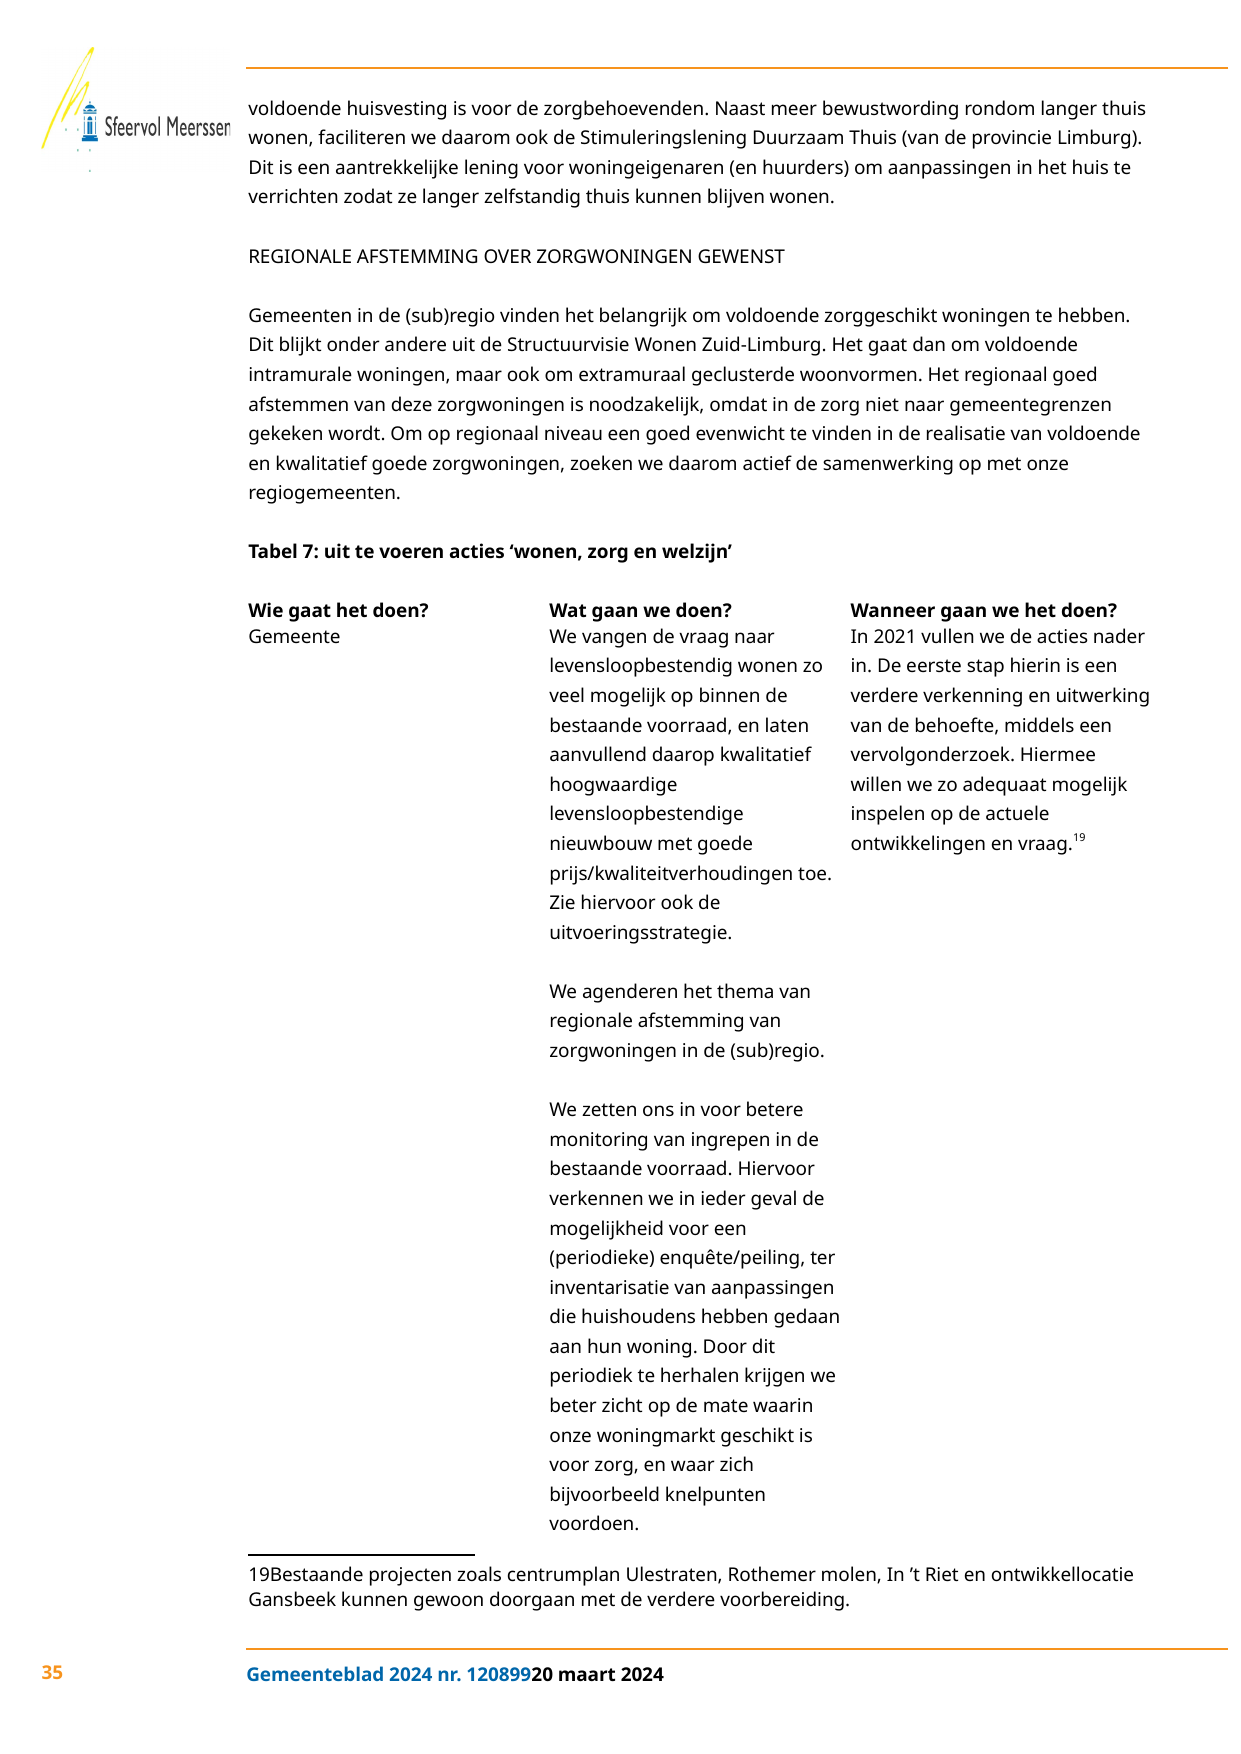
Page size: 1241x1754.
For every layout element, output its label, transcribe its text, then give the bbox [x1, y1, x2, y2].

table_header Wanneer gaan we het doen? [850, 597, 1152, 623]
table_cell In 2021 vullen we de acties nader in. De eerste stap hierin is een verdere verkenning en uitwerking van de behoefte, middels een vervolgonderzoek. Hiermee willen we zo adequaat mogelijk inspelen op de actuele ontwikkelingen en vraag. [850, 623, 1152, 1536]
table_header Wie gaat het doen? [248, 597, 549, 623]
text voldoende huisvesting is voor de zorgbehoevenden. Naast meer bewustwording rondom langer thuis wonen, faciliteren we daarom ook de Stimuleringslening Duurzaam Thuis (van de provincie Limburg). Dit is een aantrekkelijke lening voor woningeigenaren (en huurders) om aanpassingen in het huis te verrichten zodat ze langer zelfstandig thuis kunnen blijven wonen. [248, 95, 1152, 209]
text Tabel 7: uit te voeren acties ‘wonen, zorg en welzijn’ [248, 538, 1152, 564]
table_cell Gemeente [248, 623, 549, 1536]
table_header Wat gaan we doen? [549, 597, 850, 623]
picture [41, 47, 231, 172]
table_cell We vangen de vraag naar levensloopbestendig wonen zo veel mogelijk op binnen de bestaande voorraad, en laten aanvullend daarop kwalitatief hoogwaardige levensloopbestendige nieuwbouw met goede prijs/kwaliteitverhoudingen toe. Zie hiervoor ook de uitvoeringsstrategie. We agenderen het thema van regionale afstemming van zorgwoningen in de (sub)regio. We zetten ons in voor betere monitoring van ingrepen in de bestaande voorraad. Hiervoor verkennen we in ieder geval de mogelijkheid voor een (periodieke) enquête/peiling, ter inventarisatie van aanpassingen die huishoudens hebben gedaan aan hun woning. Door dit periodiek te herhalen krijgen we beter zicht op de mate waarin onze woningmarkt geschikt is voor zorg, en waar zich bijvoorbeeld knelpunten voordoen. [549, 623, 850, 1536]
table_header REGIONALE AFSTEMMING OVER ZORGWONINGEN GEWENST Gemeenten in de (sub)regio vinden het belangrijk om voldoende zorggeschikt woningen te hebben. Dit blijkt onder andere uit de Structuurvisie Wonen Zuid-Limburg. Het gaat dan om voldoende intramurale woningen, maar ook om extramuraal geclusterde woonvormen. Het regionaal goed afstemmen van deze zorgwoningen is noodzakelijk, omdat in de zorg niet naar gemeentegrenzen gekeken wordt. Om op regionaal niveau een goed evenwicht te vinden in de realisatie van voldoende en kwalitatief goede zorgwoningen, zoeken we daarom actief de samenwerking op met onze regiogemeenten. [248, 243, 1152, 505]
